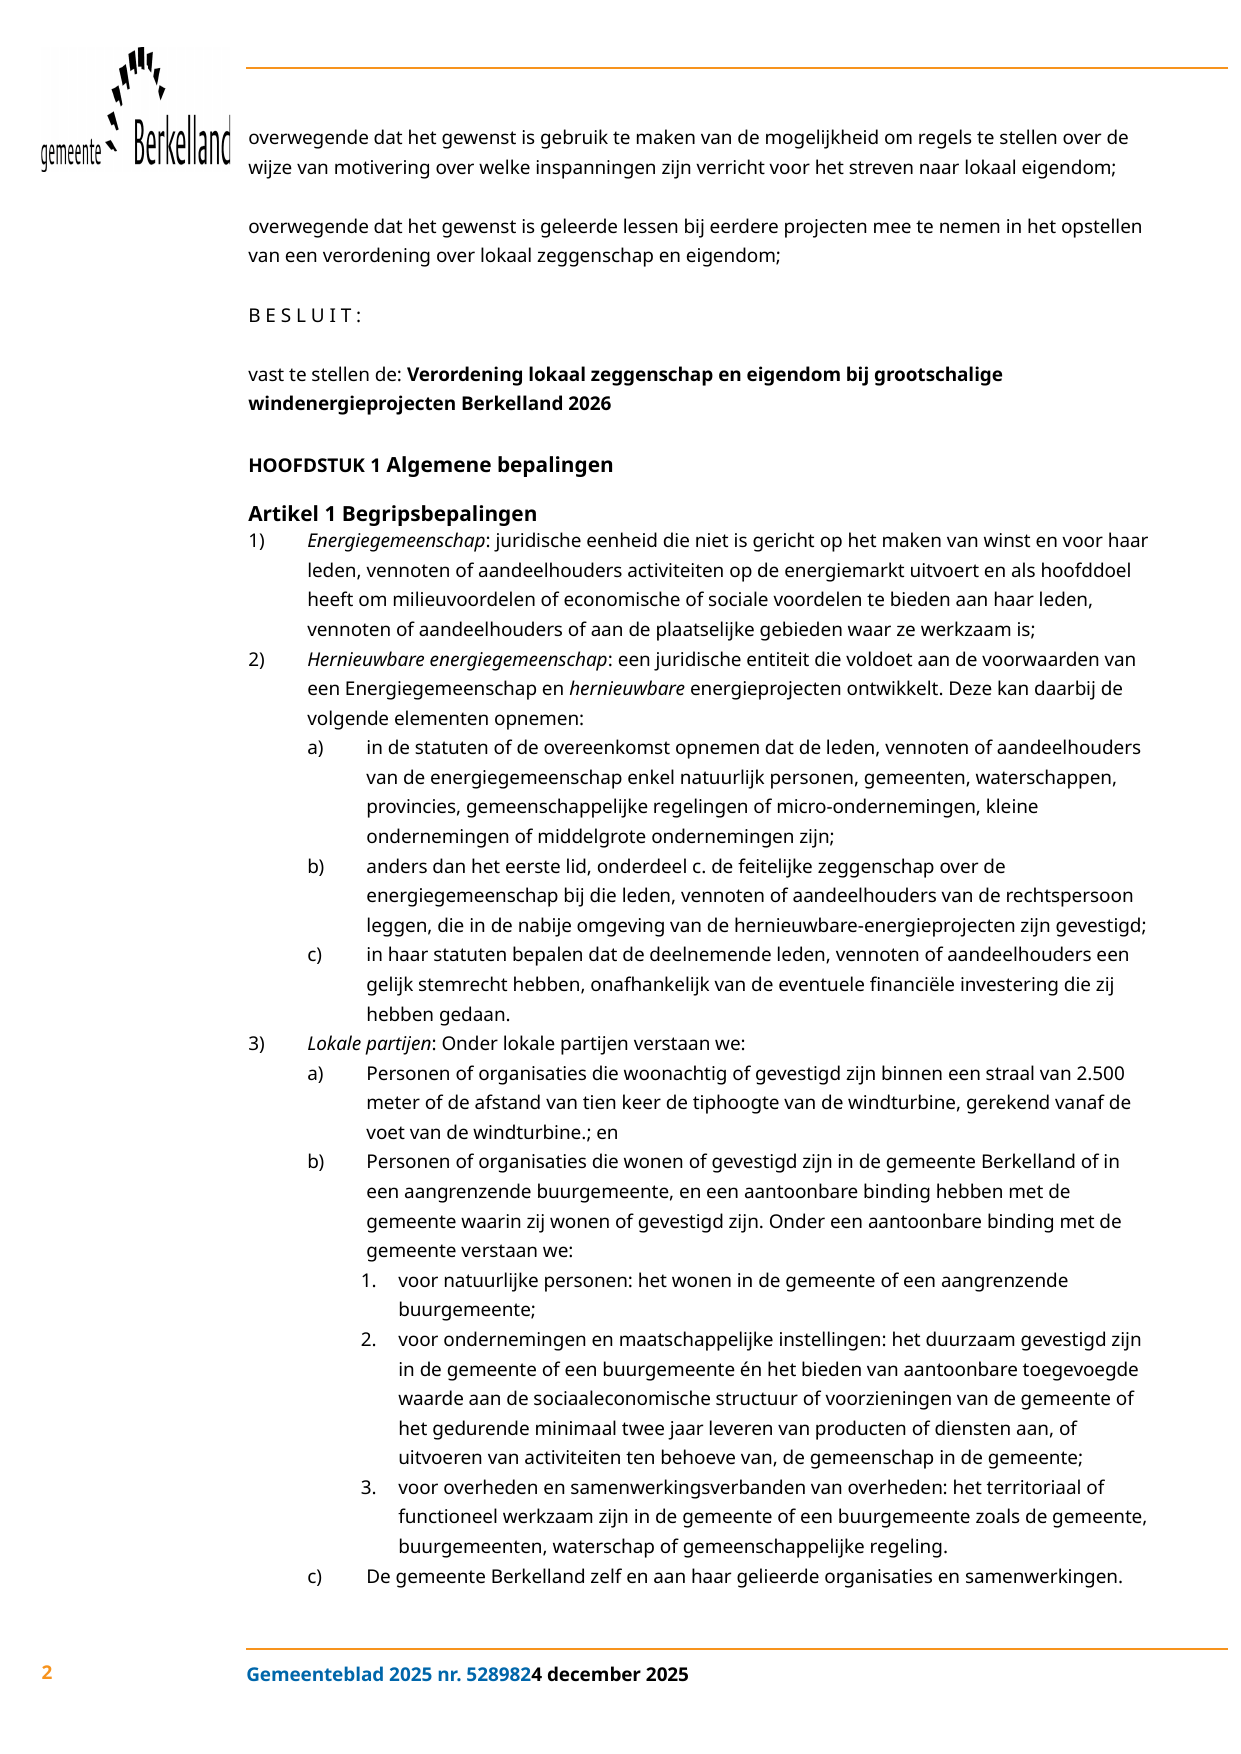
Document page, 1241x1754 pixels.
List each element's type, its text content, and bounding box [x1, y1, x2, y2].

text HOOFDSTUK 1 Algemene bepalingen [248, 450, 1152, 478]
list in haar statuten bepalen dat de deelnemende leden, vennoten of aandeelhouders een gelijk stemrecht hebben, onafhankelijk van de eventuele financiële investering die zij hebben gedaan. [307, 942, 1152, 1027]
list Hernieuwbare energiegemeenschap: een juridische entiteit die voldoet aan de voorwaarden van een Energiegemeenschap en hernieuwbare energieprojecten ontwikkelt. Deze kan daarbij de volgende elementen opnemen: [248, 646, 1152, 731]
list De gemeente Berkelland zelf en aan haar gelieerde organisaties en samenwerkingen. [307, 1563, 1152, 1589]
list voor overheden en samenwerkingsverbanden van overheden: het territoriaal of functioneel werkzaam zijn in de gemeente of een buurgemeente zoals de gemeente, buurgemeenten, waterschap of gemeenschappelijke regeling. [361, 1474, 1152, 1559]
list Lokale partijen: Onder lokale partijen verstaan we: [248, 1030, 1152, 1056]
list Personen of organisaties die wonen of gevestigd zijn in de gemeente Berkelland of in een aangrenzende buurgemeente, en een aantoonbare binding hebben met de gemeente waarin zij wonen of gevestigd zijn. Onder een aantoonbare binding met de gemeente verstaan we: [307, 1149, 1152, 1263]
picture [41, 47, 231, 172]
list in de statuten of de overeenkomst opnemen dat de leden, vennoten of aandeelhouders van de energiegemeenschap enkel natuurlijk personen, gemeenten, waterschappen, provincies, gemeenschappelijke regelingen of micro-ondernemingen, kleine ondernemingen of middelgrote ondernemingen zijn; [307, 734, 1152, 849]
text overwegende dat het gewenst is gebruik te maken van de mogelijkheid om regels te stellen over de wijze van motivering over welke inspanningen zijn verricht voor het streven naar lokaal eigendom; [248, 124, 1152, 180]
text Artikel 1 Begripsbepalingen [248, 499, 1152, 527]
text B E S L U I T : [248, 302, 1152, 328]
text overwegende dat het gewenst is geleerde lessen bij eerdere projecten mee te nemen in het opstellen van een verordening over lokaal zeggenschap en eigendom; [248, 213, 1152, 268]
list voor ondernemingen en maatschappelijke instellingen: het duurzaam gevestigd zijn in de gemeente of een buurgemeente én het bieden van aantoonbare toegevoegde waarde aan de sociaaleconomische structuur of voorzieningen van de gemeente of het gedurende minimaal twee jaar leveren van producten of diensten aan, of uitvoeren van activiteiten ten behoeve van, de gemeenschap in de gemeente; [361, 1326, 1152, 1470]
list Personen of organisaties die woonachtig of gevestigd zijn binnen een straal van 2.500 meter of de afstand van tien keer de tiphoogte van de windturbine, gerekend vanaf de voet van de windturbine.; en [307, 1060, 1152, 1145]
list anders dan het eerste lid, onderdeel c. de feitelijke zeggenschap over de energiegemeenschap bij die leden, vennoten of aandeelhouders van de rechtspersoon leggen, die in de nabije omgeving van de hernieuwbare-energieprojecten zijn gevestigd; [307, 853, 1152, 938]
list voor natuurlijke personen: het wonen in de gemeente of een aangrenzende buurgemeente; [361, 1267, 1152, 1322]
list Energiegemeenschap: juridische eenheid die niet is gericht op het maken van winst en voor haar leden, vennoten of aandeelhouders activiteiten op de energiemarkt uitvoert en als hoofddoel heeft om milieuvoordelen of economische of sociale voordelen te bieden aan haar leden, vennoten of aandeelhouders of aan de plaatselijke gebieden waar ze werkzaam is; [248, 527, 1152, 642]
text vast te stellen de: Verordening lokaal zeggenschap en eigendom bij grootschalige windenergieprojecten Berkelland 2026 [248, 361, 1152, 416]
